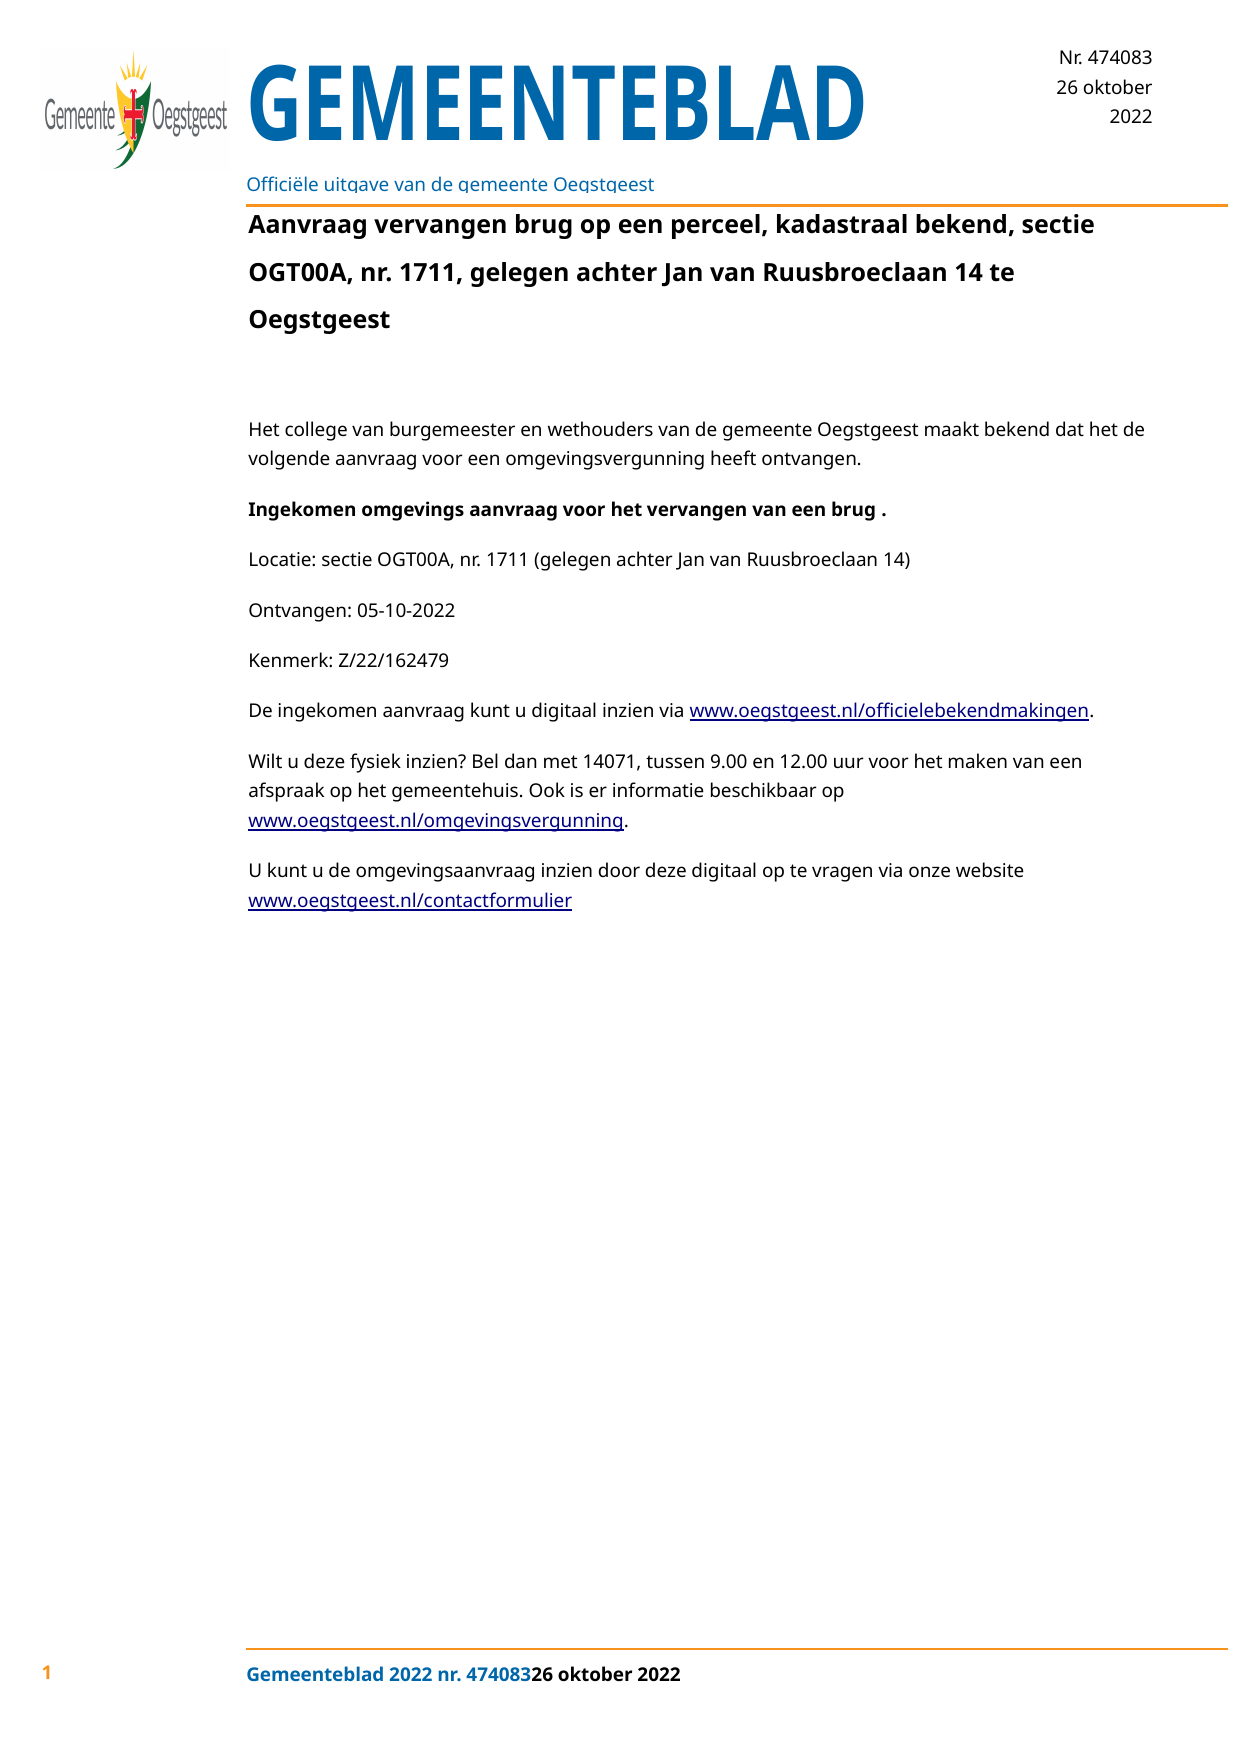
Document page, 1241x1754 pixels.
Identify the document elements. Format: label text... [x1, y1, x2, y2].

text Wilt u deze fysiek inzien? Bel dan met 14071, tussen 9.00 en 12.00 uur voor het maken van een afspraak op het gemeentehuis. Ook is er informatie beschikbaar op www.oegstgeest.nl/omgevingsvergunning. [248, 748, 1152, 833]
text Ontvangen: 05-10-2022 [248, 597, 1152, 622]
text Ingekomen omgevings aanvraag voor het vervangen van een brug . [248, 496, 1152, 522]
text Aanvraag vervangen brug op een perceel, kadastraal bekend, sectie OGT00A, nr. 1711, gelegen achter Jan van Ruusbroeclaan 14 te Oegstgeest [248, 207, 1152, 336]
text U kunt u de omgevingsaanvraag inzien door deze digitaal op te vragen via onze website www.oegstgeest.nl/contactformulier [248, 858, 1152, 913]
text Locatie: sectie OGT00A, nr. 1711 (gelegen achter Jan van Ruusbroeclaan 14) [248, 546, 1152, 572]
text Kenmerk: Z/22/162479 [248, 647, 1152, 673]
picture [41, 47, 231, 172]
text De ingekomen aanvraag kunt u digitaal inzien via www.oegstgeest.nl/officielebekendmakingen. [248, 698, 1152, 723]
text Het college van burgemeester en wethouders van de gemeente Oegstgeest maakt bekend dat het de volgende aanvraag voor een omgevingsvergunning heeft ontvangen. [248, 416, 1152, 471]
